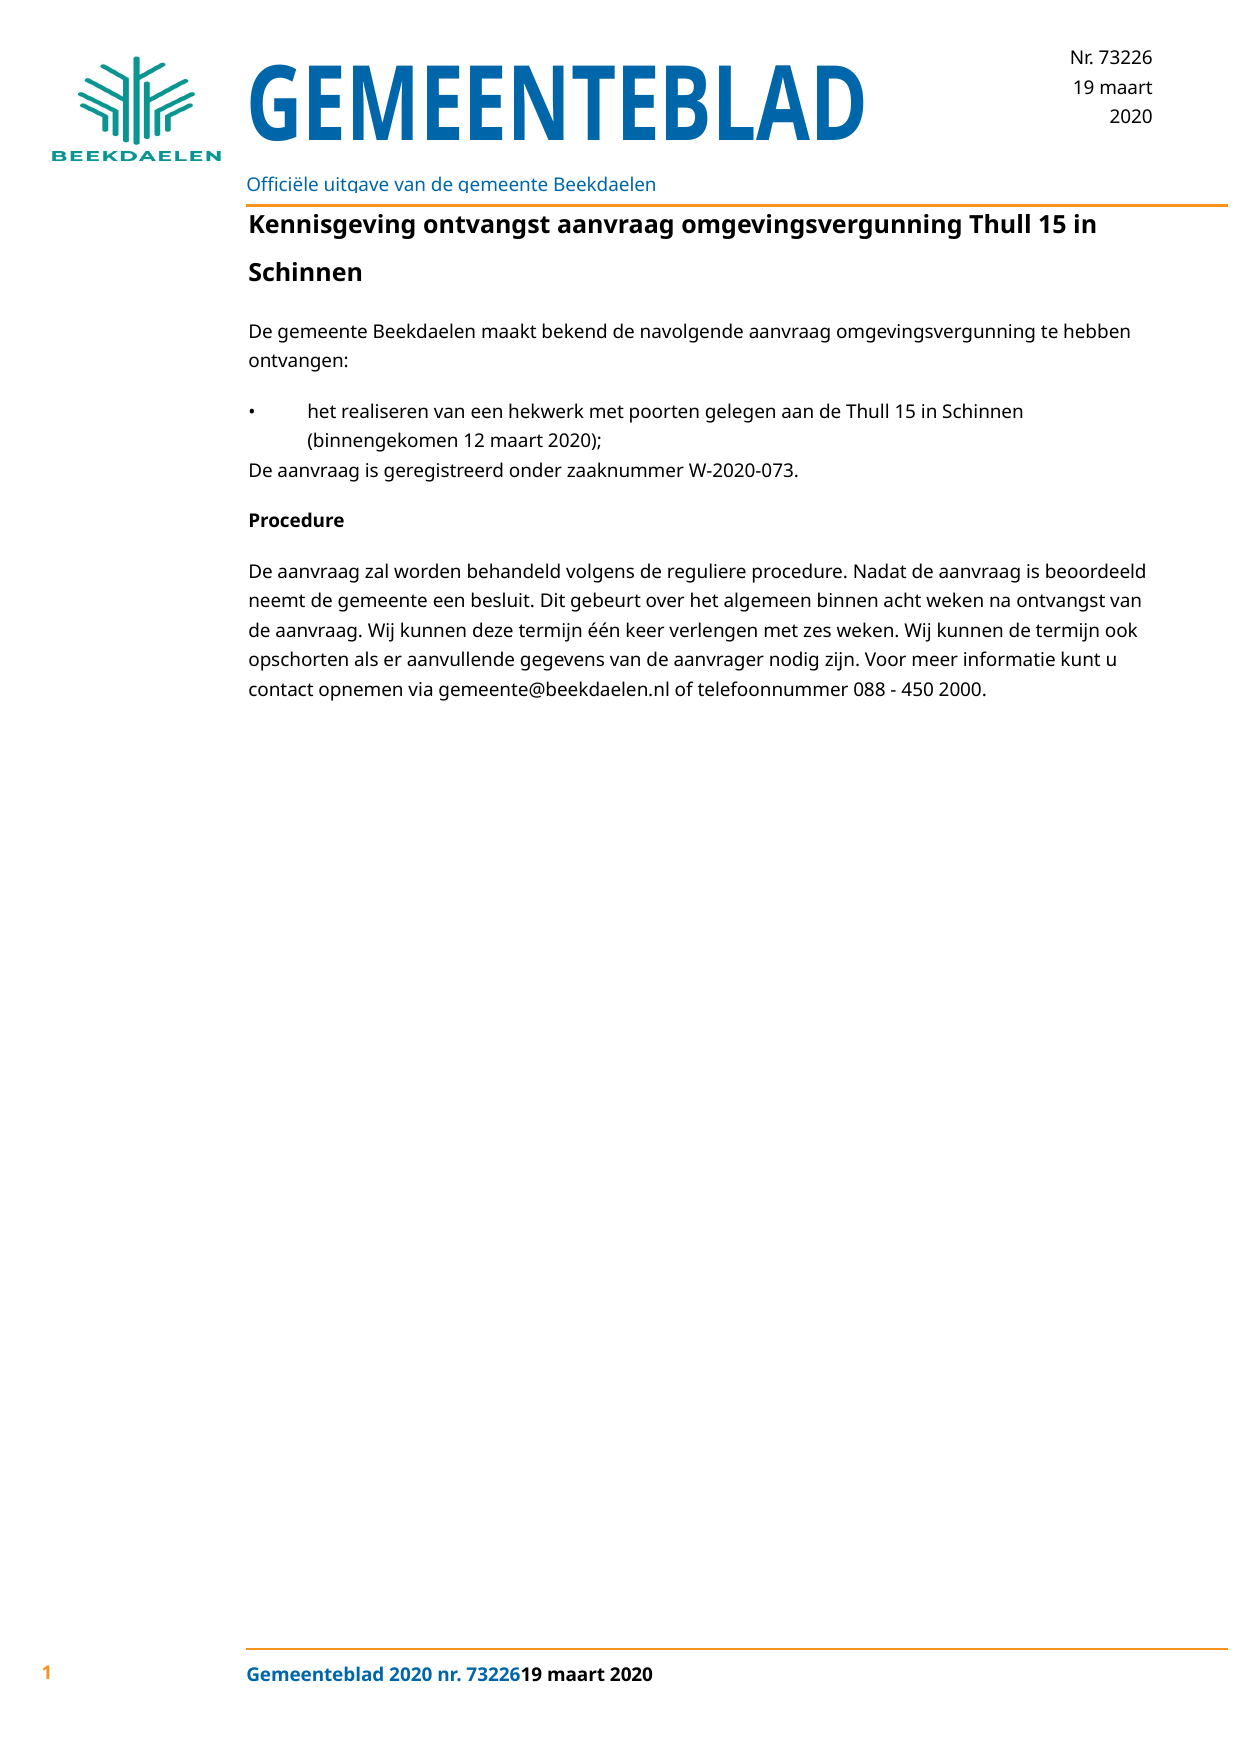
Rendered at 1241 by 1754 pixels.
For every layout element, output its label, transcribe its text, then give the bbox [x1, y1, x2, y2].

text Procedure [248, 507, 1152, 533]
picture [41, 47, 231, 172]
text De gemeente Beekdaelen maakt bekend de navolgende aanvraag omgevingsvergunning te hebben ontvangen: [248, 318, 1152, 373]
text Kennisgeving ontvangst aanvraag omgevingsvergunning Thull 15 in Schinnen [248, 207, 1152, 288]
text De aanvraag zal worden behandeld volgens de reguliere procedure. Nadat de aanvraag is beoordeeld neemt de gemeente een besluit. Dit gebeurt over het algemeen binnen acht weken na ontvangst van de aanvraag. Wij kunnen deze termijn één keer verlengen met zes weken. Wij kunnen de termijn ook opschorten als er aanvullende gegevens van de aanvrager nodig zijn. Voor meer informatie kunt u contact opnemen via gemeente@beekdaelen.nl of telefoonnummer 088 - 450 2000. [248, 558, 1152, 702]
text De aanvraag is geregistreerd onder zaaknummer W-2020-073. [248, 457, 1152, 483]
list het realiseren van een hekwerk met poorten gelegen aan de Thull 15 in Schinnen (binnengekomen 12 maart 2020); [248, 398, 1152, 453]
